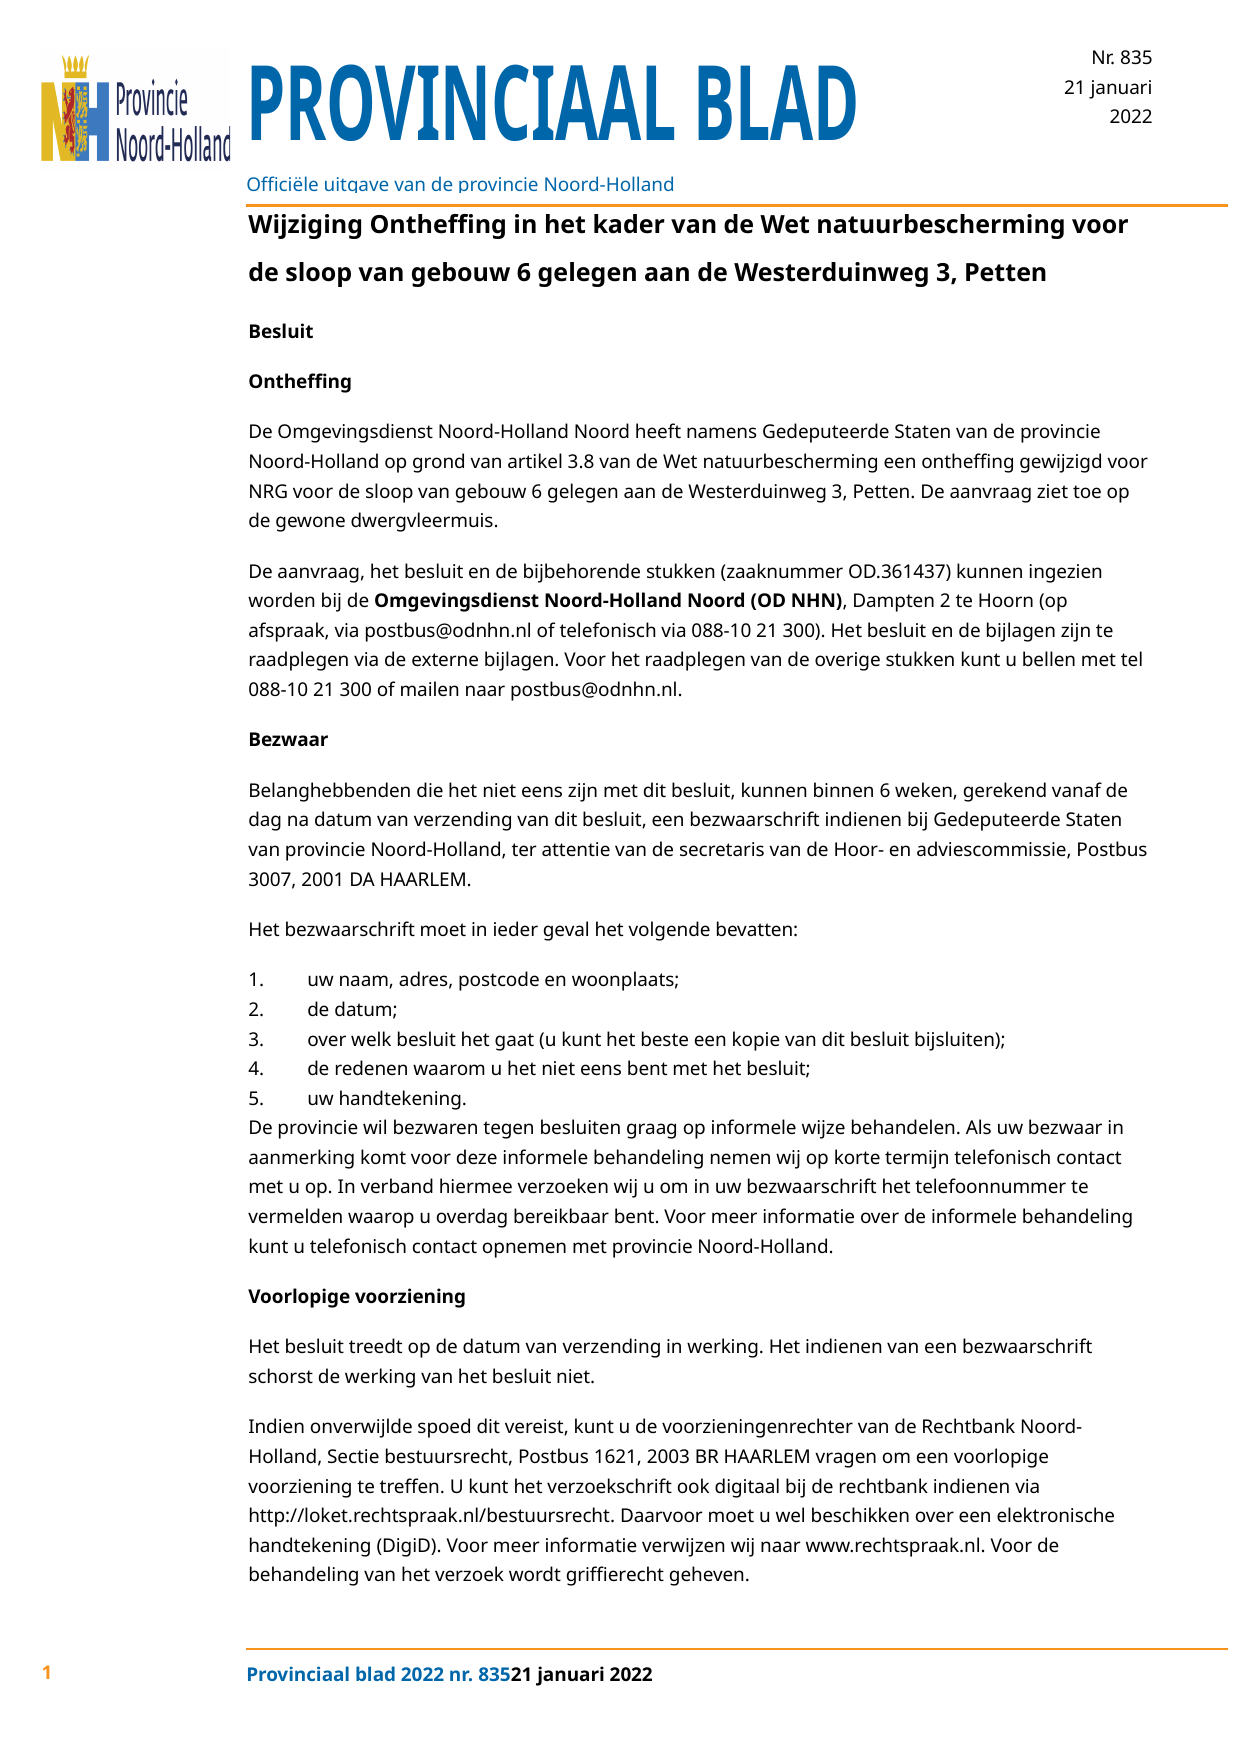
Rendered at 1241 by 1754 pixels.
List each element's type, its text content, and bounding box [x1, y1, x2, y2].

text De Omgevingsdienst Noord-Holland Noord heeft namens Gedeputeerde Staten van de provincie Noord-Holland op grond van artikel 3.8 van de Wet natuurbescherming een ontheffing gewijzigd voor NRG voor de sloop van gebouw 6 gelegen aan de Westerduinweg 3, Petten. De aanvraag ziet toe op de gewone dwergvleermuis. [248, 419, 1152, 533]
list uw naam, adres, postcode en woonplaats; [248, 967, 1152, 992]
text Het besluit treedt op de datum van verzending in werking. Het indienen van een bezwaarschrift schorst de werking van het besluit niet. [248, 1334, 1152, 1389]
text De provincie wil bezwaren tegen besluiten graag op informele wijze behandelen. Als uw bezwaar in aanmerking komt voor deze informele behandeling nemen wij op korte termijn telefonisch contact met u op. In verband hiermee verzoeken wij u om in uw bezwaarschrift het telefoonnummer te vermelden waarop u overdag bereikbaar bent. Voor meer informatie over de informele behandeling kunt u telefonisch contact opnemen met provincie Noord-Holland. [248, 1114, 1152, 1259]
text De aanvraag, het besluit en de bijbehorende stukken (zaaknummer OD.361437) kunnen ingezien worden bij de Omgevingsdienst Noord-Holland Noord (OD NHN), Dampten 2 te Hoorn (op afspraak, via postbus@odnhn.nl of telefonisch via 088-10 21 300). Het besluit en de bijlagen zijn te raadplegen via de externe bijlagen. Voor het raadplegen van de overige stukken kunt u bellen met tel 088-10 21 300 of mailen naar postbus@odnhn.nl. [248, 558, 1152, 702]
text Ontheffing [248, 368, 1152, 394]
text Wijziging Ontheffing in het kader van de Wet natuurbescherming voor de sloop van gebouw 6 gelegen aan de Westerduinweg 3, Petten [248, 207, 1152, 288]
text Besluit [248, 318, 1152, 344]
list over welk besluit het gaat (u kunt het beste een kopie van dit besluit bijsluiten); [248, 1026, 1152, 1052]
text Het bezwaarschrift moet in ieder geval het volgende bevatten: [248, 916, 1152, 942]
picture [41, 47, 231, 172]
text Voorlopige voorziening [248, 1283, 1152, 1309]
list uw handtekening. [248, 1085, 1152, 1111]
list de redenen waarom u het niet eens bent met het besluit; [248, 1055, 1152, 1081]
text Indien onverwijlde spoed dit vereist, kunt u de voorzieningenrechter van de Rechtbank Noord-Holland, Sectie bestuursrecht, Postbus 1621, 2003 BR HAARLEM vragen om een voorlopige voorziening te treffen. U kunt het verzoekschrift ook digitaal bij de rechtbank indienen via http://loket.rechtspraak.nl/bestuursrecht. Daarvoor moet u wel beschikken over een elektronische handtekening (DigiD). Voor meer informatie verwijzen wij naar www.rechtspraak.nl. Voor de behandeling van het verzoek wordt griffierecht geheven. [248, 1414, 1152, 1587]
list de datum; [248, 996, 1152, 1022]
text Belanghebbenden die het niet eens zijn met dit besluit, kunnen binnen 6 weken, gerekend vanaf de dag na datum van verzending van dit besluit, een bezwaarschrift indienen bij Gedeputeerde Staten van provincie Noord-Holland, ter attentie van de secretaris van de Hoor- en adviescommissie, Postbus 3007, 2001 DA HAARLEM. [248, 777, 1152, 892]
text Bezwaar [248, 727, 1152, 752]
